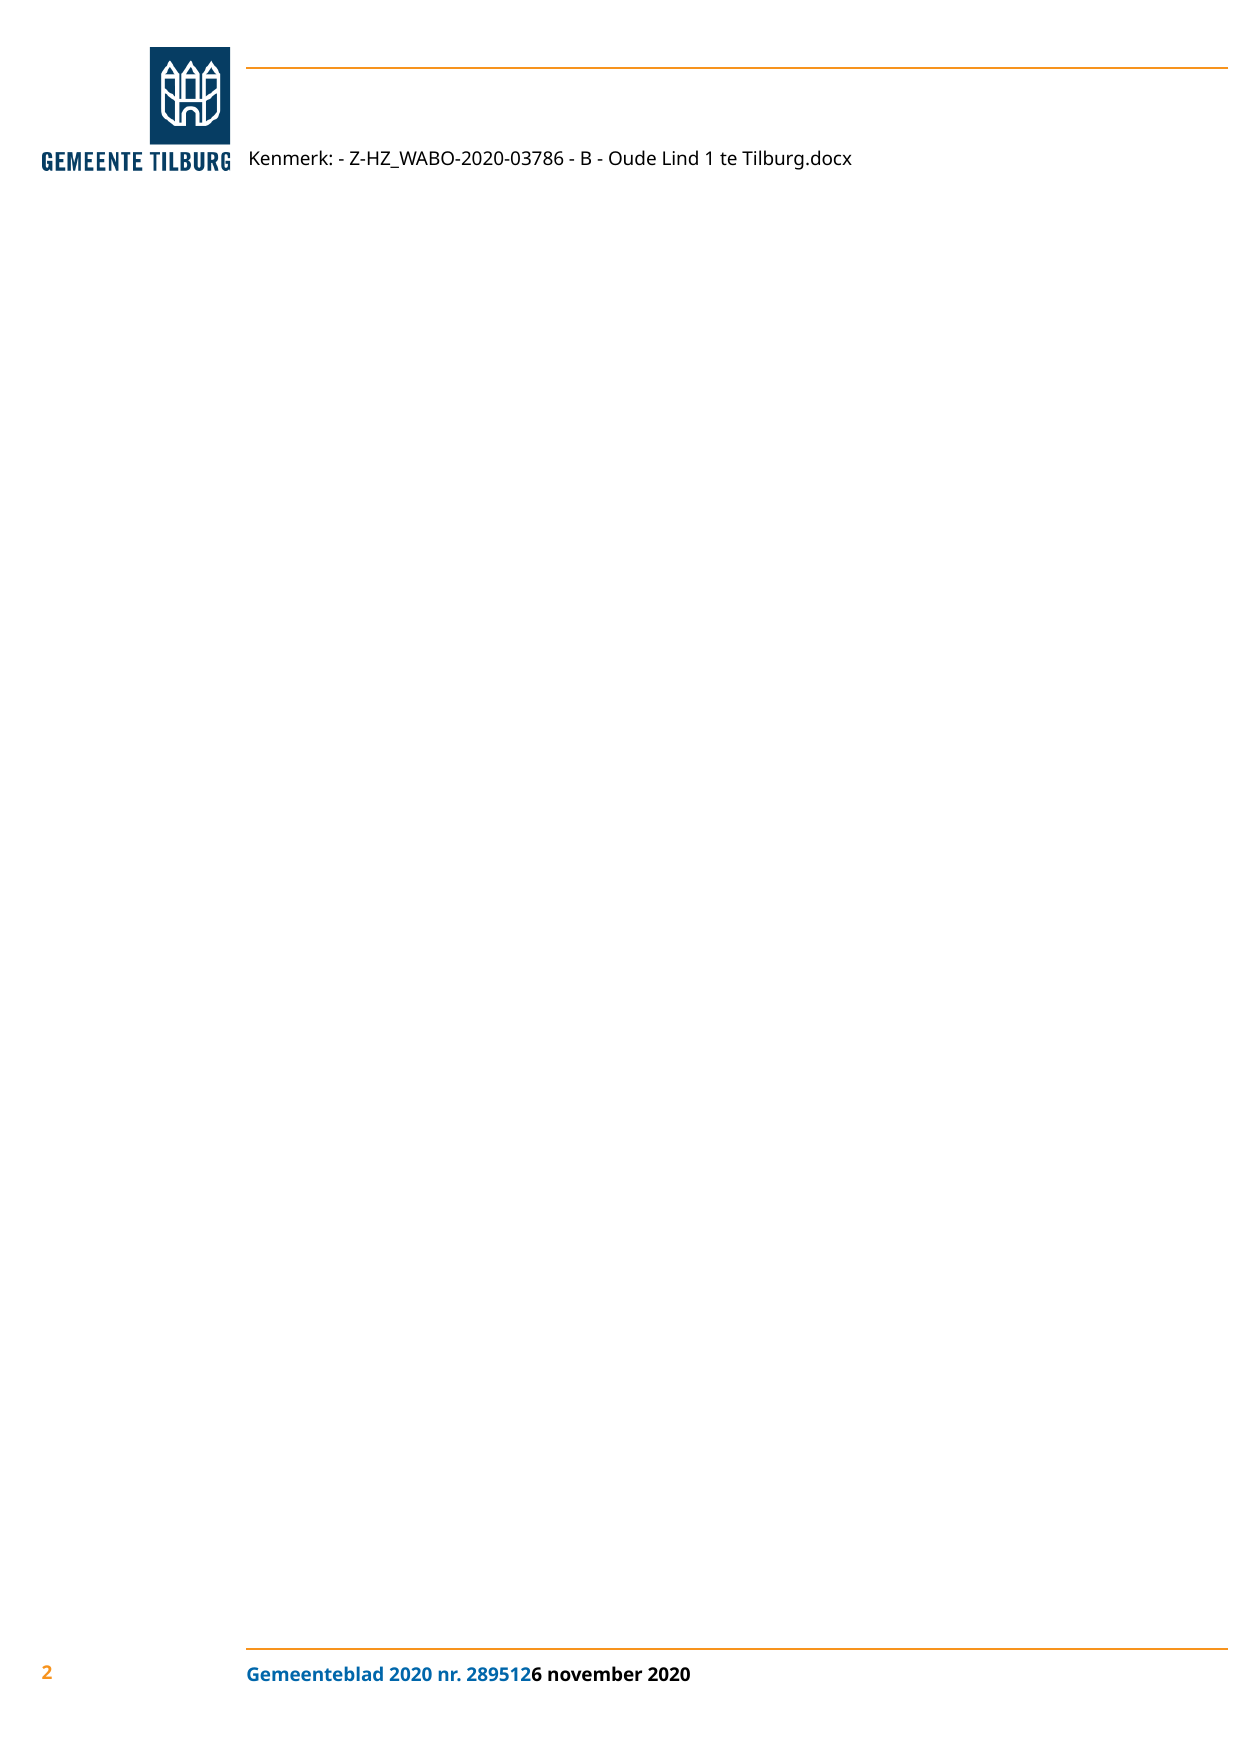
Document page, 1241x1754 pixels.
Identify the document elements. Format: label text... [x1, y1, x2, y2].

picture [41, 47, 231, 172]
text Kenmerk: - Z-HZ_WABO-2020-03786 - B - Oude Lind 1 te Tilburg.docx [248, 145, 1152, 171]
